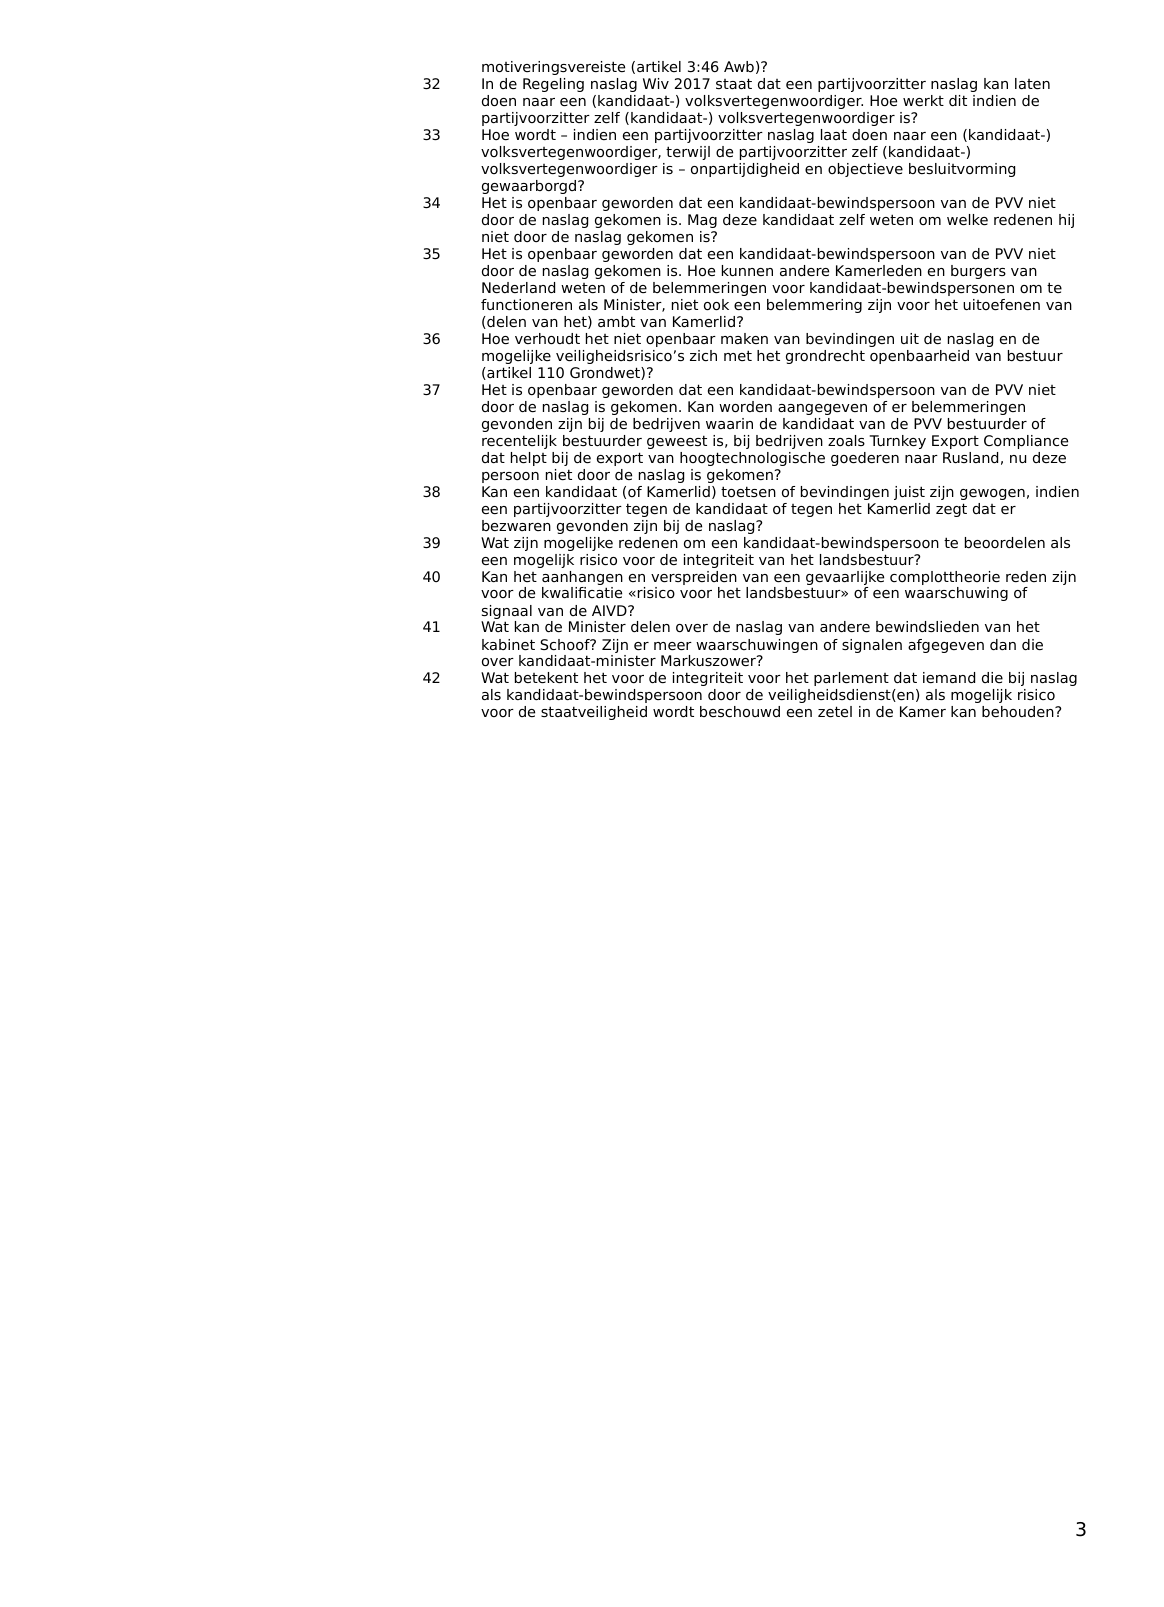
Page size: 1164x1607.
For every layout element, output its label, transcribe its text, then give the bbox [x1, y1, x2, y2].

table_cell Wat betekent het voor de integriteit voor het parlement dat iemand die bij naslag als kandidaat-bewindspersoon door de veiligheidsdienst(en) als mogelijk risico voor de staatveiligheid wordt beschouwd een zetel in de Kamer kan behouden? [475, 670, 1087, 721]
table_cell Hoe wordt – indien een partijvoorzitter naslag laat doen naar een (kandidaat-) volksvertegenwoordiger, terwijl de partijvoorzitter zelf (kandidaat-) volksvertegenwoordiger is – onpartijdigheid en objectieve besluitvorming gewaarborgd? [475, 127, 1087, 195]
table_cell motiveringsvereiste (artikel 3:46 Awb)? [475, 59, 1087, 76]
table_cell Wat kan de Minister delen over de naslag van andere bewindslieden van het kabinet Schoof? Zijn er meer waarschuwingen of signalen afgegeven dan die over kandidaat-minister Markuszower? [475, 619, 1087, 670]
table_cell Het is openbaar geworden dat een kandidaat-bewindspersoon van de PVV niet door de naslag gekomen is. Hoe kunnen andere Kamerleden en burgers van Nederland weten of de belemmeringen voor kandidaat-bewindspersonen om te functioneren als Minister, niet ook een belemmering zijn voor het uitoefenen van (delen van het) ambt van Kamerlid? [475, 246, 1087, 331]
table_cell 41 [422, 619, 475, 670]
table_cell 40 [422, 569, 475, 619]
table_cell 36 [422, 331, 475, 382]
table_cell Hoe verhoudt het niet openbaar maken van bevindingen uit de naslag en de mogelijke veiligheidsrisico’s zich met het grondrecht openbaarheid van bestuur (artikel 110 Grondwet)? [475, 331, 1087, 382]
table_cell Het is openbaar geworden dat een kandidaat-bewindspersoon van de PVV niet door de naslag is gekomen. Kan worden aangegeven of er belemmeringen gevonden zijn bij de bedrijven waarin de kandidaat van de PVV bestuurder of recentelijk bestuurder geweest is, bij bedrijven zoals Turnkey Export Compliance dat helpt bij de export van hoogtechnologische goederen naar Rusland, nu deze persoon niet door de naslag is gekomen? [475, 382, 1087, 483]
table_cell Kan een kandidaat (of Kamerlid) toetsen of bevindingen juist zijn gewogen, indien een partijvoorzitter tegen de kandidaat of tegen het Kamerlid zegt dat er bezwaren gevonden zijn bij de naslag? [475, 484, 1087, 534]
table_cell 34 [422, 195, 475, 246]
table_cell 39 [422, 535, 475, 568]
table_cell Kan het aanhangen en verspreiden van een gevaarlijke complottheorie reden zijn voor de kwalificatie «risico voor het landsbestuur» of een waarschuwing of signaal van de AIVD? [475, 569, 1087, 619]
table_cell 42 [422, 670, 475, 721]
table_cell Het is openbaar geworden dat een kandidaat-bewindspersoon van de PVV niet door de naslag gekomen is. Mag deze kandidaat zelf weten om welke redenen hij niet door de naslag gekomen is? [475, 195, 1087, 246]
table_cell Wat zijn mogelijke redenen om een kandidaat-bewindspersoon te beoordelen als een mogelijk risico voor de integriteit van het landsbestuur? [475, 535, 1087, 568]
table_cell 37 [422, 382, 475, 483]
table_cell 38 [422, 484, 475, 534]
table_cell 32 [422, 76, 475, 127]
table_cell 35 [422, 246, 475, 331]
table_cell In de Regeling naslag Wiv 2017 staat dat een partijvoorzitter naslag kan laten doen naar een (kandidaat-) volksvertegenwoordiger. Hoe werkt dit indien de partijvoorzitter zelf (kandidaat-) volksvertegenwoordiger is? [475, 76, 1087, 127]
table_cell [422, 59, 475, 76]
table_cell 33 [422, 127, 475, 195]
